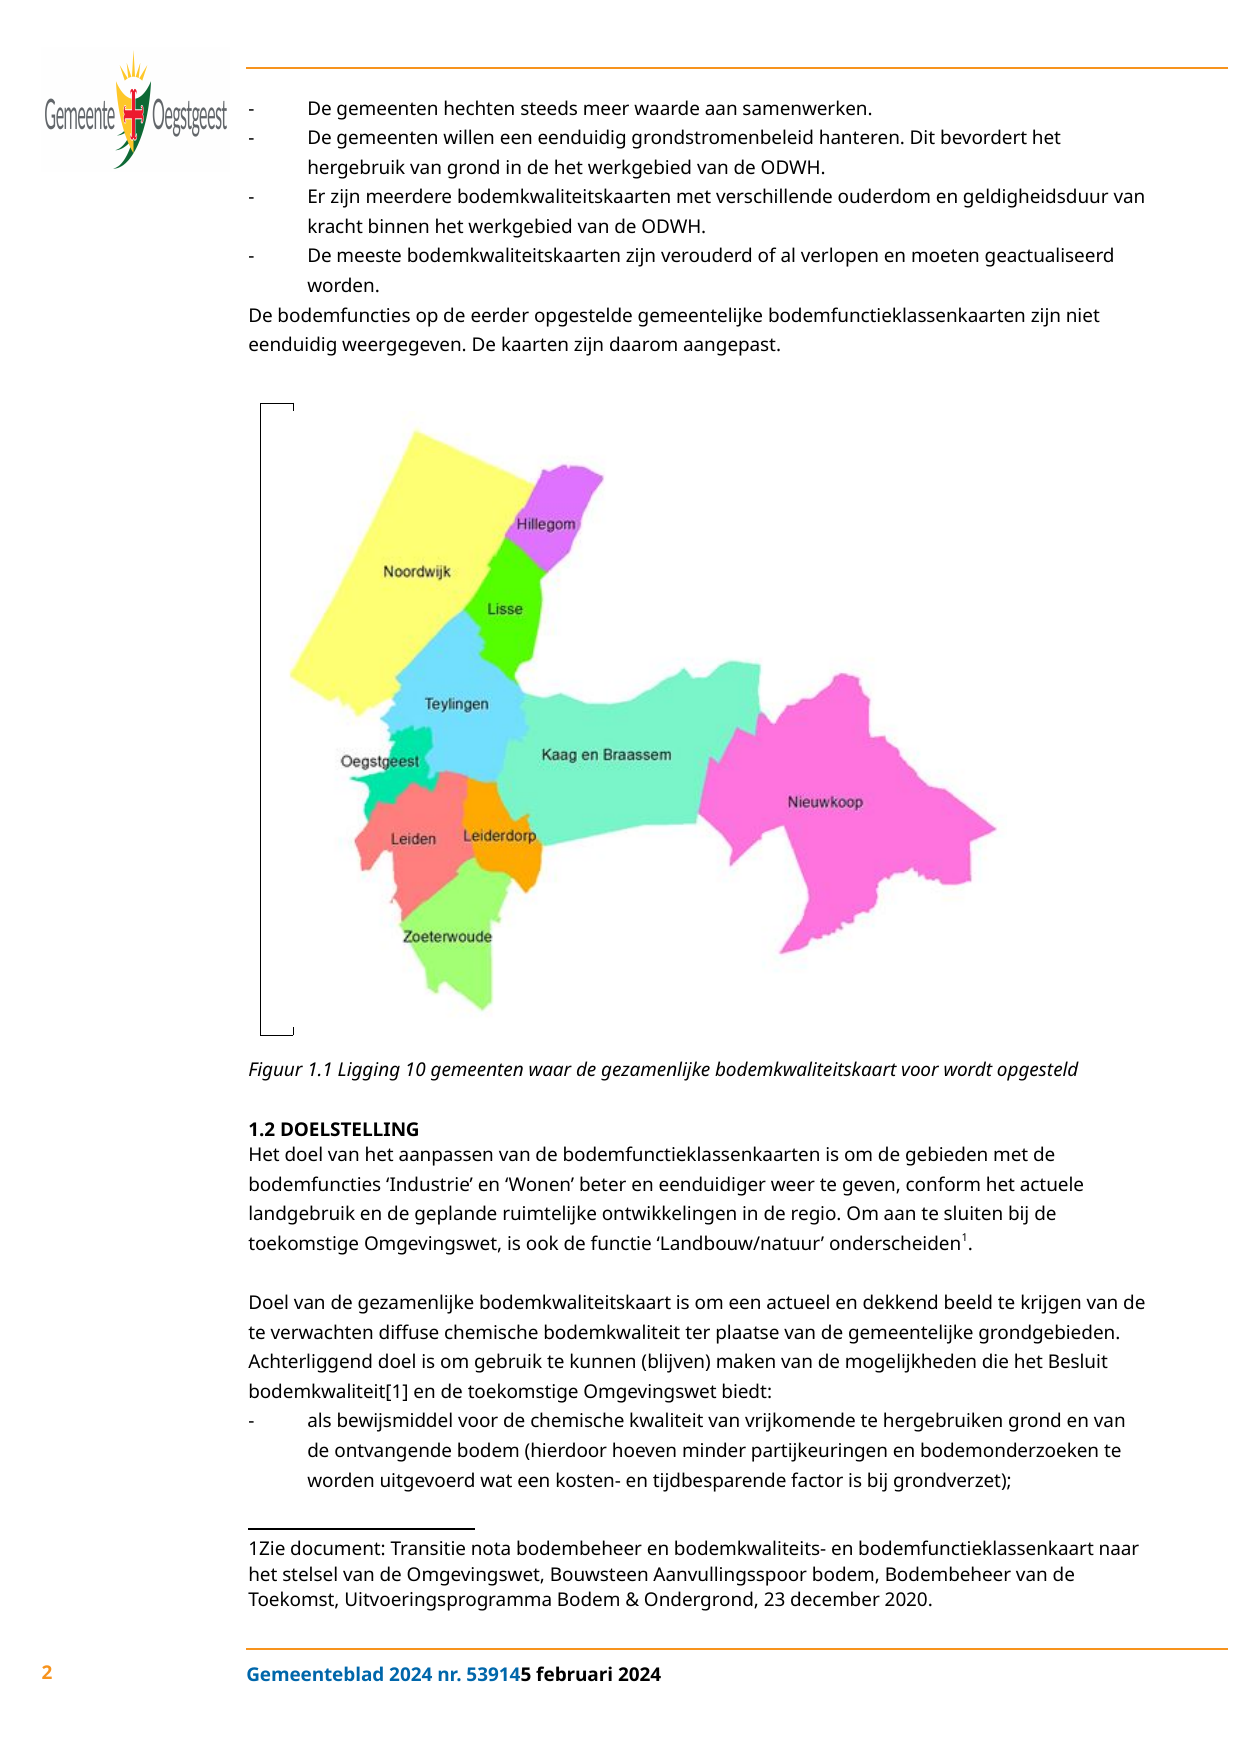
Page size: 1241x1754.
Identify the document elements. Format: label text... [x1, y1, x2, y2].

picture [41, 47, 231, 172]
list als bewijsmiddel voor de chemische kwaliteit van vrijkomende te hergebruiken grond en van de ontvangende bodem (hierdoor hoeven minder partijkeuringen en bodemonderzoeken te worden uitgevoerd wat een kosten- en tijdbesparende factor is bij grondverzet); [248, 1408, 1152, 1493]
list De gemeenten hechten steeds meer waarde aan samenwerken. [248, 95, 1152, 121]
text Het doel van het aanpassen van de bodemfunctieklassenkaarten is om de gebieden met de bodemfuncties ‘Industrie’ en ‘Wonen’ beter en eenduidiger weer te geven, conform het actuele landgebruik en de geplande ruimtelijke ontwikkelingen in de regio. Om aan te sluiten bij de toekomstige Omgevingswet, is ook de functie ‘Landbouw/natuur’ onderscheiden. [248, 1141, 1152, 1256]
text Doel van de gezamenlijke bodemkwaliteitskaart is om een actueel en dekkend beeld te krijgen van de te verwachten diffuse chemische bodemkwaliteit ter plaatse van de gemeentelijke grondgebieden. Achterliggend doel is om gebruik te kunnen (blijven) maken van de mogelijkheden die het Besluit bodemkwaliteit[1] en de toekomstige Omgevingswet biedt: [248, 1289, 1152, 1404]
text 1.2 DOELSTELLING [248, 1116, 1152, 1141]
list Er zijn meerdere bodemkwaliteitskaarten met verschillende ouderdom en geldigheidsduur van kracht binnen het werkgebied van de ODWH. [248, 183, 1152, 239]
text Figuur 1.1 Ligging 10 gemeenten waar de gezamenlijke bodemkwaliteitskaart voor wordt opgesteld [248, 1057, 1152, 1082]
picture [268, 411, 1008, 1027]
list De gemeenten willen een eenduidig grondstromenbeleid hanteren. Dit bevordert het hergebruik van grond in de het werkgebied van de ODWH. [248, 124, 1152, 180]
text De bodemfuncties op de eerder opgestelde gemeentelijke bodemfunctieklassenkaarten zijn niet eenduidig weergegeven. De kaarten zijn daarom aangepast. [248, 302, 1152, 357]
list De meeste bodemkwaliteitskaarten zijn verouderd of al verlopen en moeten geactualiseerd worden. [248, 243, 1152, 298]
text Zie document: Transitie nota bodembeheer en bodemkwaliteits- en bodemfunctieklassenkaart naar het stelsel van de Omgevingswet, Bouwsteen Aanvullingsspoor bodem, Bodembeheer van de Toekomst, Uitvoeringsprogramma Bodem & Ondergrond, 23 december 2020. [248, 1535, 1152, 1612]
